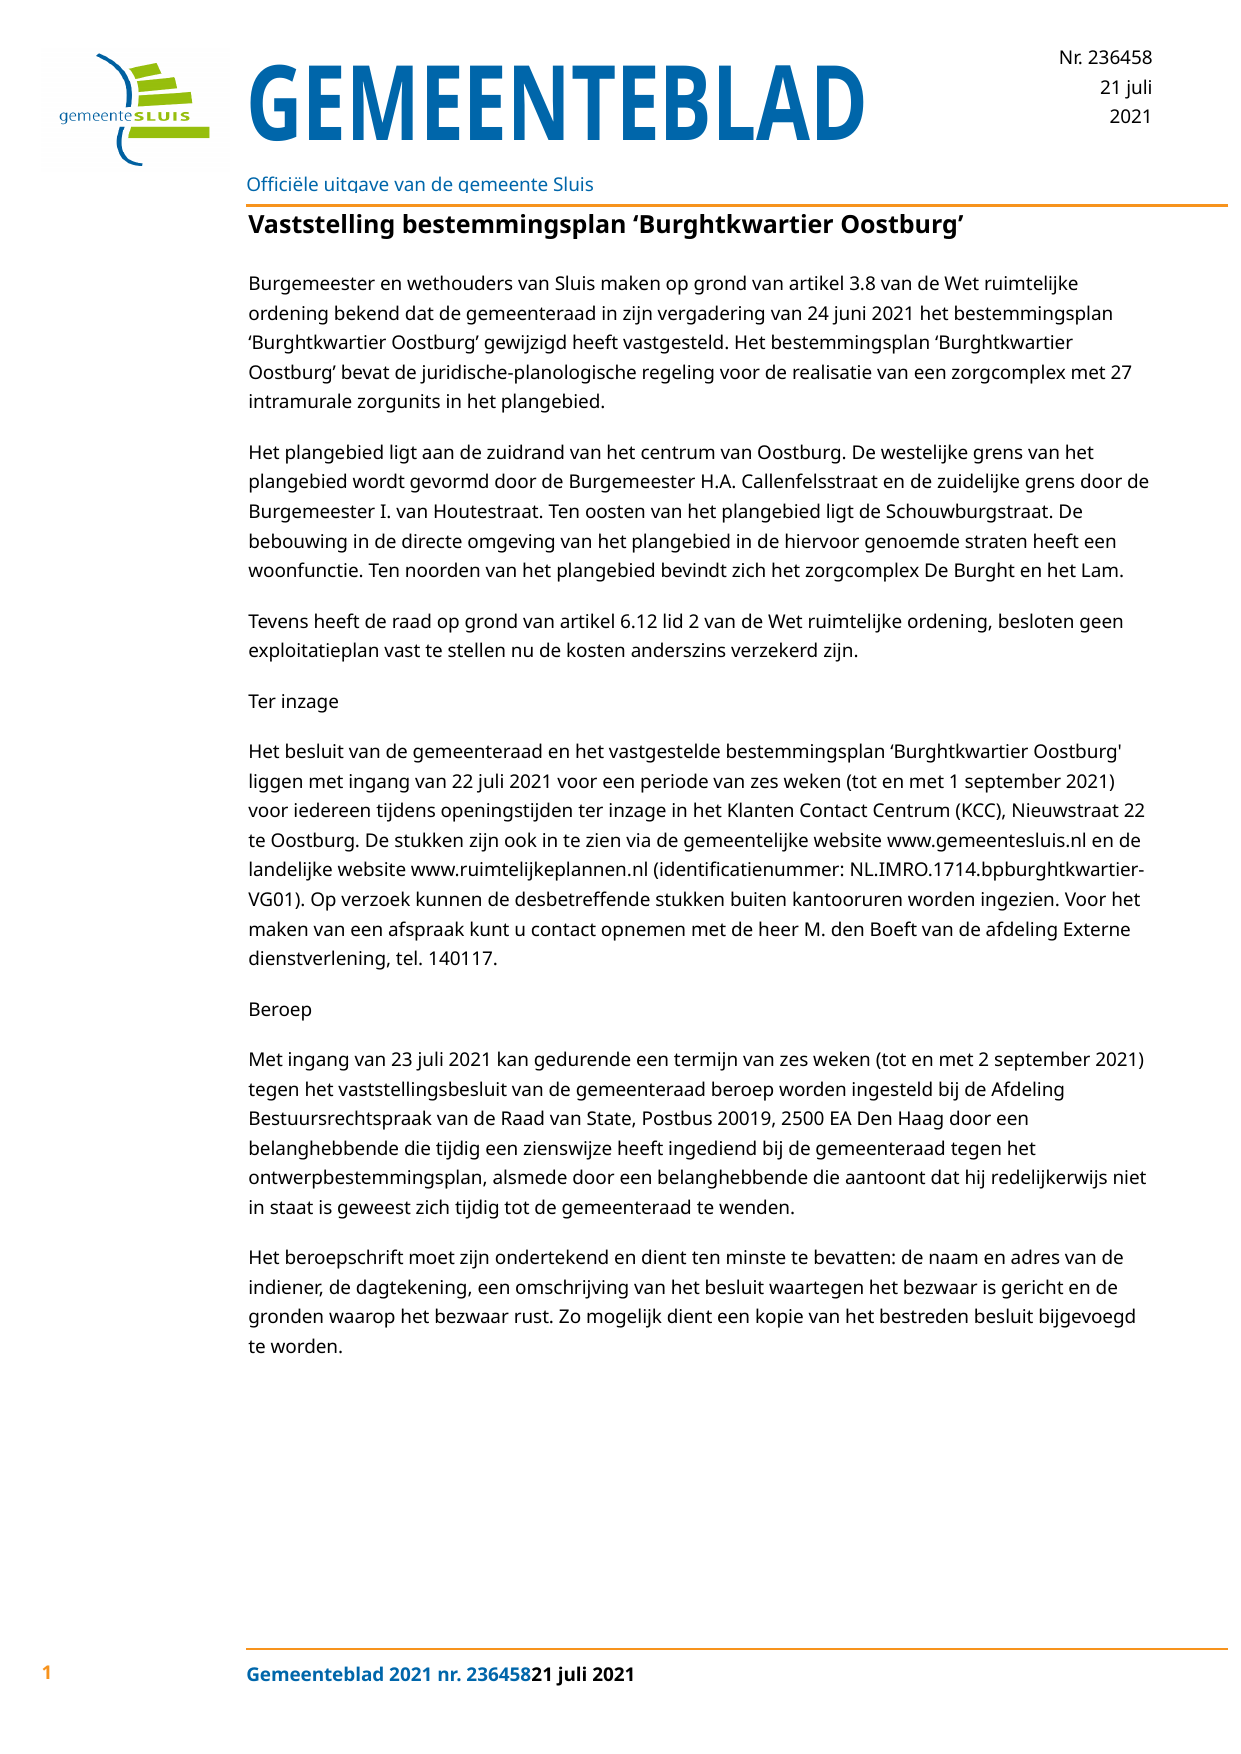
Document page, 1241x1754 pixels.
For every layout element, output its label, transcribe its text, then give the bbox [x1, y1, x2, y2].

text Het beroepschrift moet zijn ondertekend en dient ten minste te bevatten: de naam en adres van de indiener, de dagtekening, een omschrijving van het besluit waartegen het bezwaar is gericht en de gronden waarop het bezwaar rust. Zo mogelijk dient een kopie van het bestreden besluit bijgevoegd te worden. [248, 1244, 1152, 1359]
text Ter inzage [248, 688, 1152, 713]
text Burgemeester en wethouders van Sluis maken op grond van artikel 3.8 van de Wet ruimtelijke ordening bekend dat de gemeenteraad in zijn vergadering van 24 juni 2021 het bestemmingsplan ‘Burghtkwartier Oostburg’ gewijzigd heeft vastgesteld. Het bestemmingsplan ‘Burghtkwartier Oostburg’ bevat de juridische-planologische regeling voor de realisatie van een zorgcomplex met 27 intramurale zorgunits in het plangebied. [248, 270, 1152, 414]
picture [41, 47, 231, 172]
text Vaststelling bestemmingsplan ‘Burghtkwartier Oostburg’ [248, 207, 1152, 241]
text Tevens heeft de raad op grond van artikel 6.12 lid 2 van de Wet ruimtelijke ordening, besloten geen exploitatieplan vast te stellen nu de kosten anderszins verzekerd zijn. [248, 608, 1152, 663]
text Het besluit van de gemeenteraad en het vastgestelde bestemmingsplan ‘Burghtkwartier Oostburg' liggen met ingang van 22 juli 2021 voor een periode van zes weken (tot en met 1 september 2021) voor iedereen tijdens openingstijden ter inzage in het Klanten Contact Centrum (KCC), Nieuwstraat 22 te Oostburg. De stukken zijn ook in te zien via de gemeentelijke website www.gemeentesluis.nl en de landelijke website www.ruimtelijkeplannen.nl (identificatienummer: NL.IMRO.1714.bpburghtkwartier-VG01). Op verzoek kunnen de desbetreffende stukken buiten kantooruren worden ingezien. Voor het maken van een afspraak kunt u contact opnemen met de heer M. den Boeft van de afdeling Externe dienstverlening, tel. 140117. [248, 738, 1152, 971]
text Met ingang van 23 juli 2021 kan gedurende een termijn van zes weken (tot en met 2 september 2021) tegen het vaststellingsbesluit van de gemeenteraad beroep worden ingesteld bij de Afdeling Bestuursrechtspraak van de Raad van State, Postbus 20019, 2500 EA Den Haag door een belanghebbende die tijdig een zienswijze heeft ingediend bij de gemeenteraad tegen het ontwerpbestemmingsplan, alsmede door een belanghebbende die aantoont dat hij redelijkerwijs niet in staat is geweest zich tijdig tot de gemeenteraad te wenden. [248, 1046, 1152, 1220]
text Het plangebied ligt aan de zuidrand van het centrum van Oostburg. De westelijke grens van het plangebied wordt gevormd door de Burgemeester H.A. Callenfelsstraat en de zuidelijke grens door de Burgemeester I. van Houtestraat. Ten oosten van het plangebied ligt de Schouwburgstraat. De bebouwing in de directe omgeving van het plangebied in de hiervoor genoemde straten heeft een woonfunctie. Ten noorden van het plangebied bevindt zich het zorgcomplex De Burght en het Lam. [248, 439, 1152, 583]
text Beroep [248, 996, 1152, 1021]
